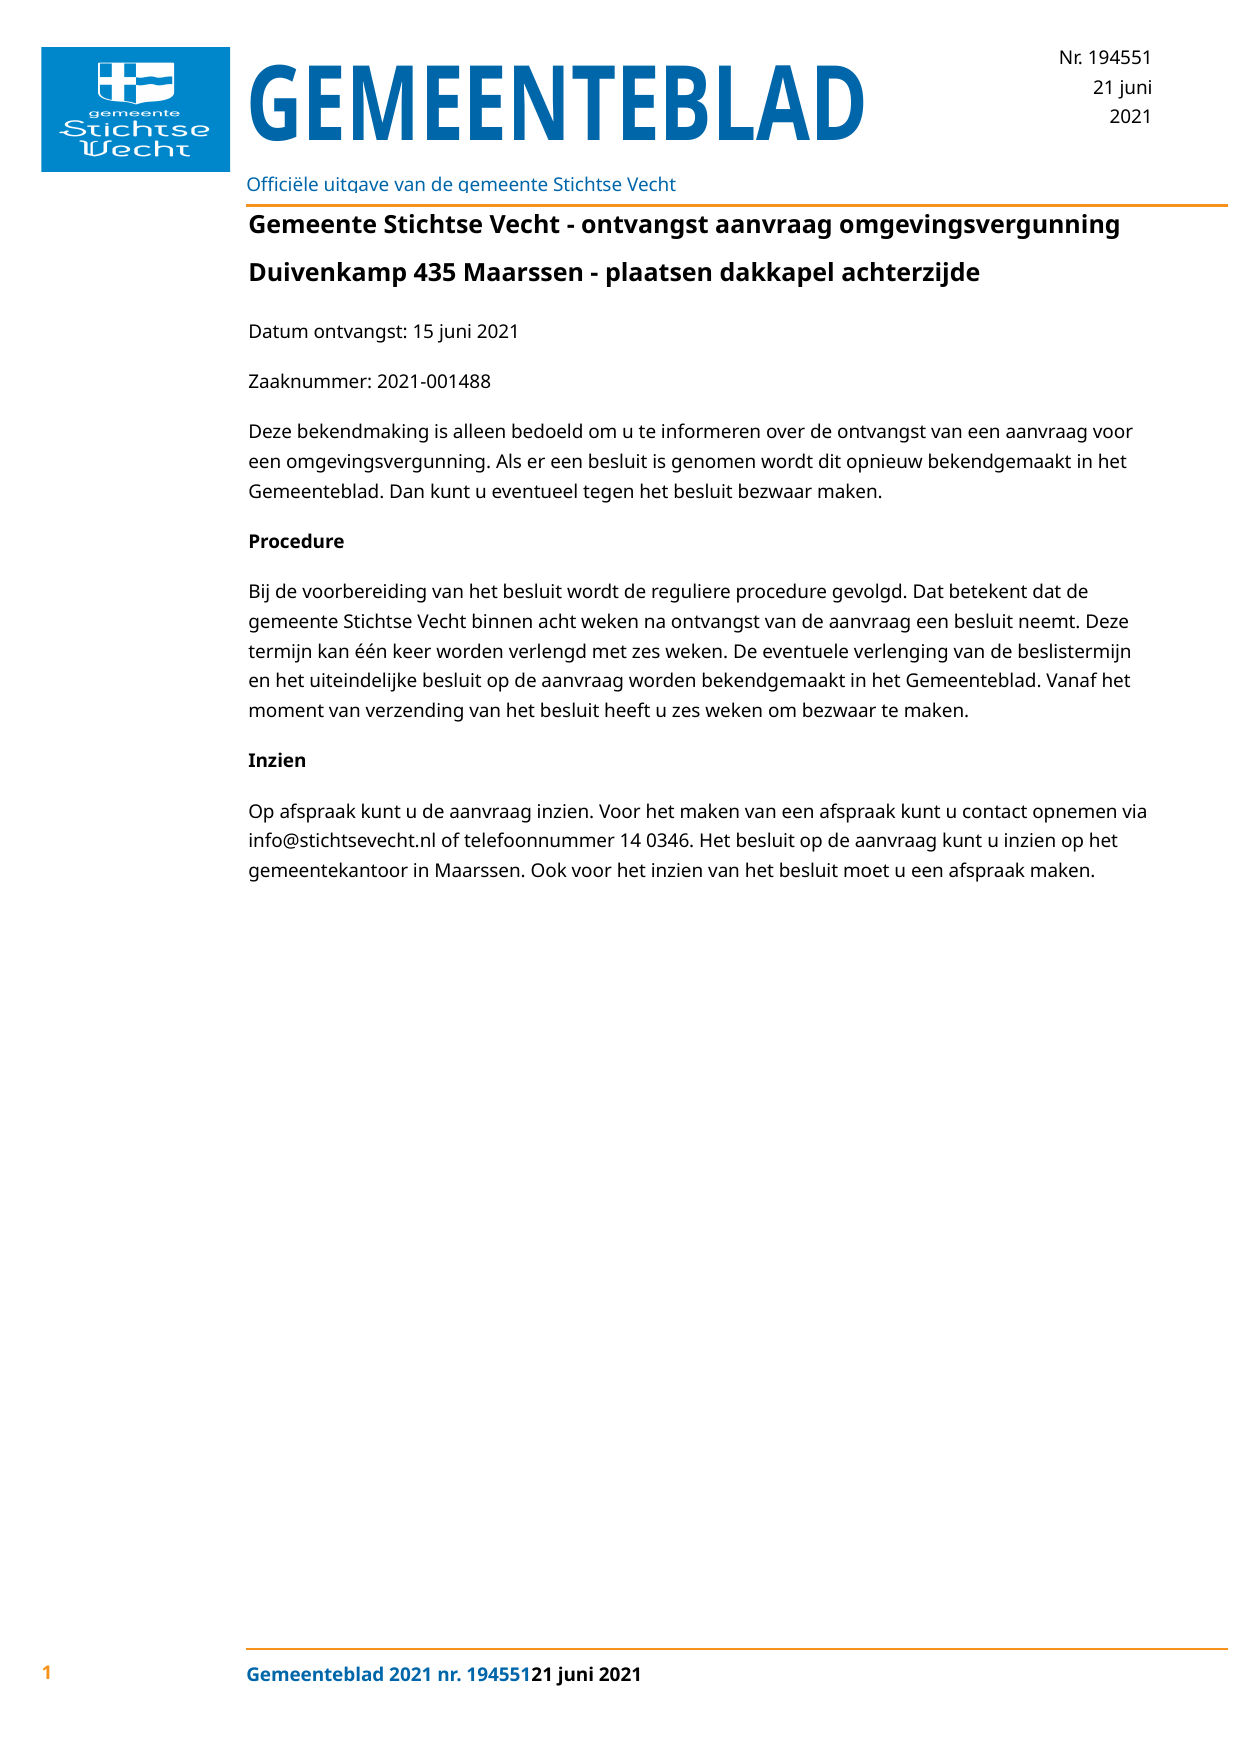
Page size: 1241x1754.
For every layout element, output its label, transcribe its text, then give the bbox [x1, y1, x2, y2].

text Inzien [248, 747, 1152, 773]
text Datum ontvangst: 15 juni 2021 [248, 318, 1152, 344]
picture [99, 63, 135, 101]
picture [137, 63, 174, 103]
text Zaaknummer: 2021-001488 [248, 368, 1152, 394]
text Deze bekendmaking is alleen bedoeld om u te informeren over de ontvangst van een aanvraag voor een omgevingsvergunning. Als er een besluit is genomen wordt dit opnieuw bekendgemaakt in het Gemeenteblad. Dan kunt u eventueel tegen het besluit bezwaar maken. [248, 419, 1152, 504]
text Gemeente Stichtse Vecht - ontvangst aanvraag omgevingsvergunning Duivenkamp 435 Maarssen - plaatsen dakkapel achterzijde [248, 207, 1152, 288]
text Op afspraak kunt u de aanvraag inzien. Voor het maken van een afspraak kunt u contact opnemen via info@stichtsevecht.nl of telefoonnummer 14 0346. Het besluit op de aanvraag kunt u inzien op het gemeentekantoor in Maarssen. Ook voor het inzien van het besluit moet u een afspraak maken. [248, 798, 1152, 883]
text Procedure [248, 528, 1152, 554]
text Bij de voorbereiding van het besluit wordt de reguliere procedure gevolgd. Dat betekent dat de gemeente Stichtse Vecht binnen acht weken na ontvangst van de aanvraag een besluit neemt. Deze termijn kan één keer worden verlengd met zes weken. De eventuele verlenging van de beslistermijn en het uiteindelijke besluit op de aanvraag worden bekendgemaakt in het Gemeenteblad. Vanaf het moment van verzending van het besluit heeft u zes weken om bezwaar te maken. [248, 579, 1152, 723]
